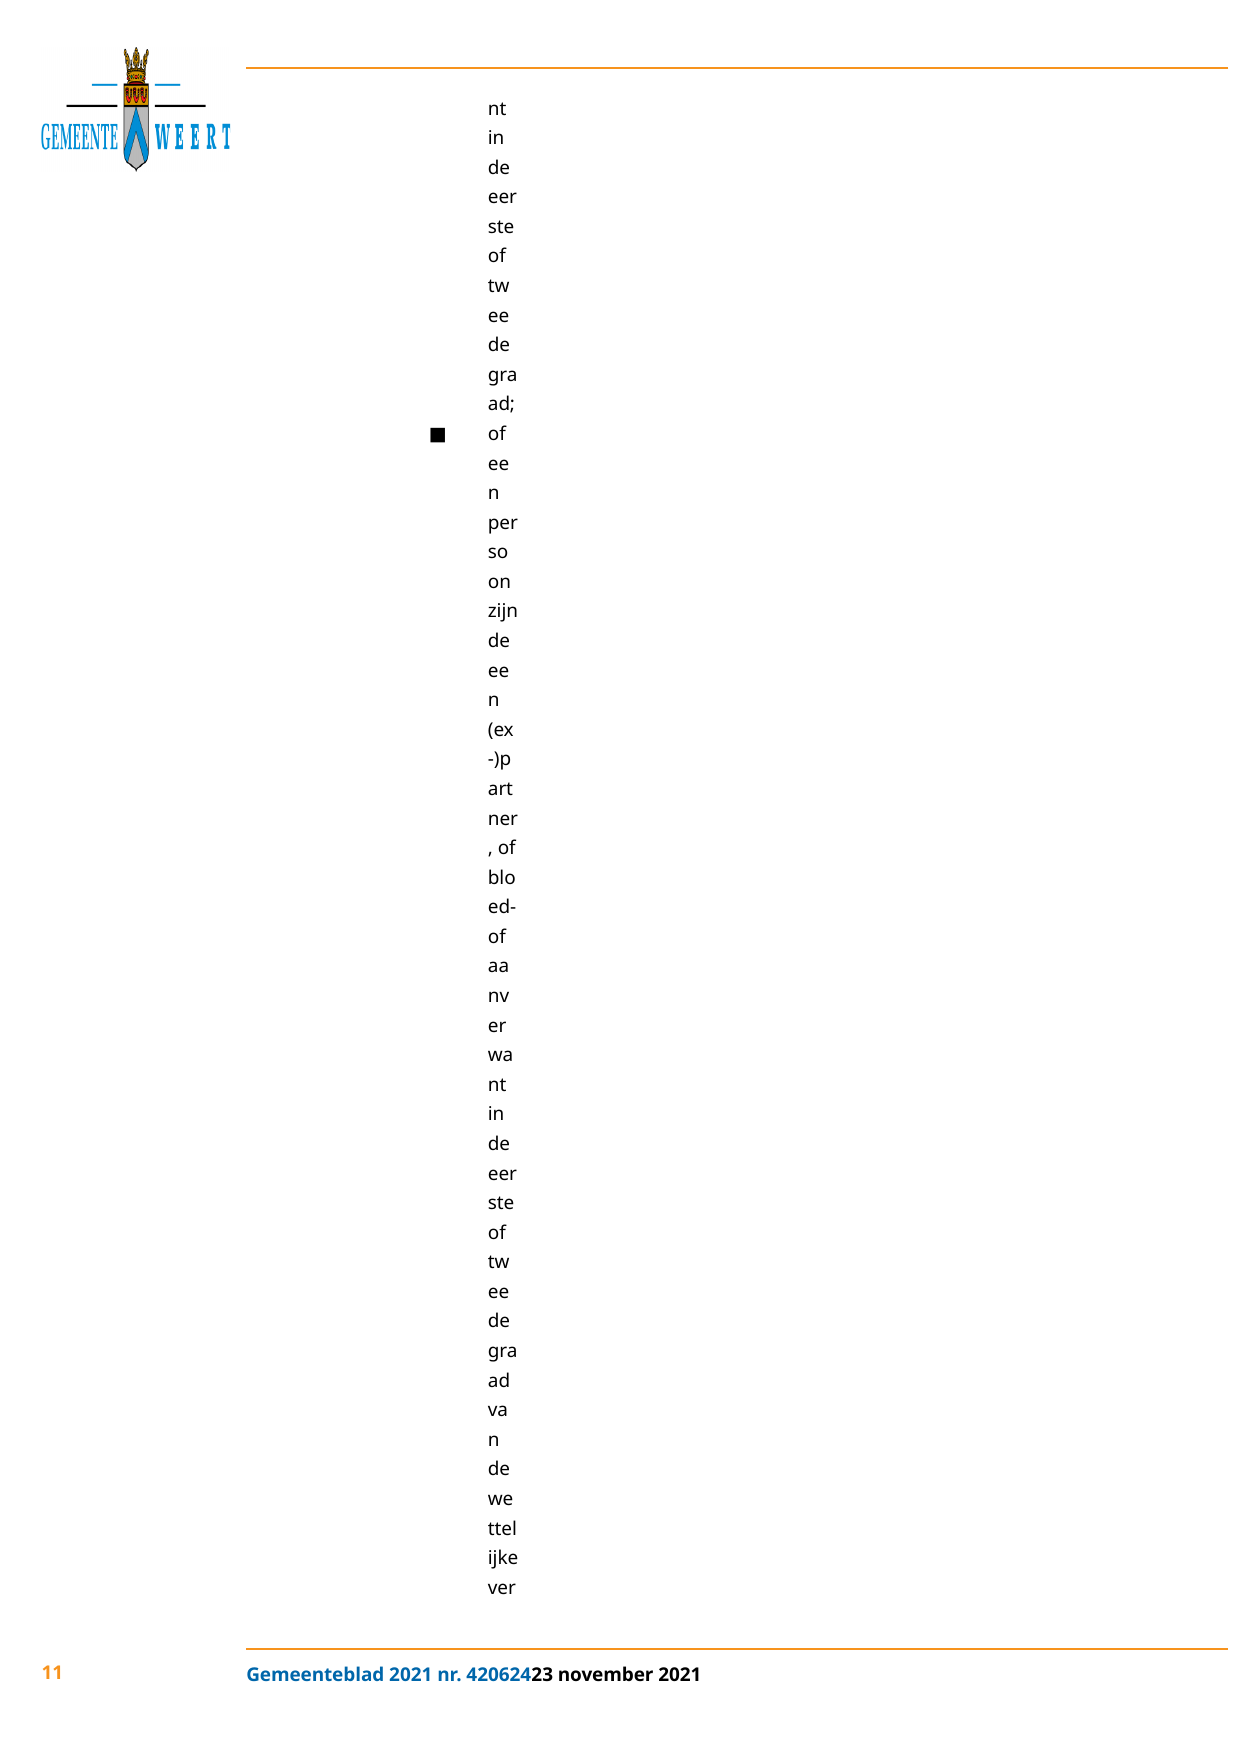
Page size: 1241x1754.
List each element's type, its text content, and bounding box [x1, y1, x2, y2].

table_cell [881, 95, 971, 1600]
table_cell [971, 95, 1061, 1600]
table_cell [248, 95, 429, 1600]
table_cell nt in de eerste of tweede graad; of een persoon zijnde een (ex-)partner, of bloed- of aanverwant in de eerste of tweede graad van de wettelijke ver [429, 95, 519, 1600]
picture [41, 47, 231, 172]
table_cell [790, 95, 881, 1600]
table_cell [519, 95, 609, 1600]
table_cell [1061, 95, 1152, 1600]
table_cell [609, 95, 700, 1600]
table_cell [700, 95, 790, 1600]
